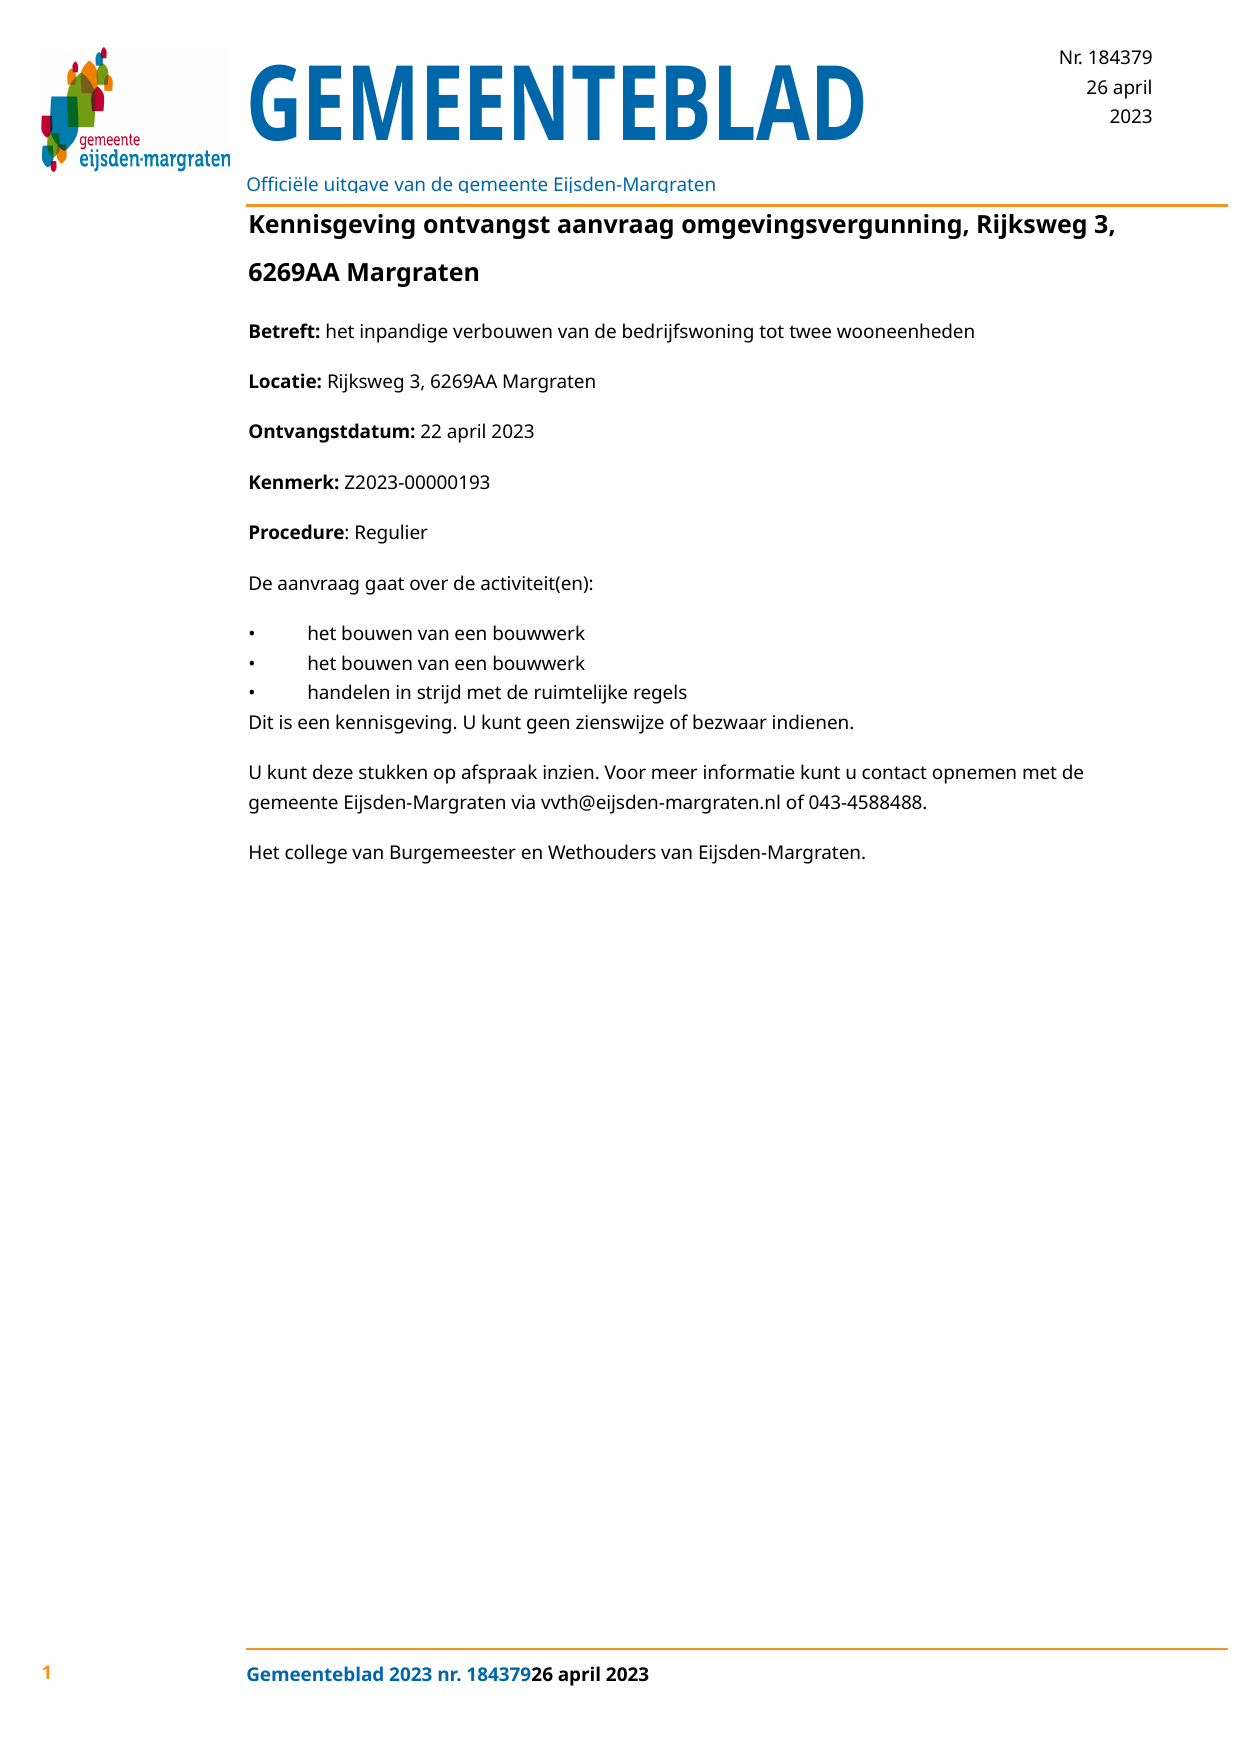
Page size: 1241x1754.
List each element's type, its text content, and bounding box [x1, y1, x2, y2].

text U kunt deze stukken op afspraak inzien. Voor meer informatie kunt u contact opnemen met de gemeente Eijsden-Margraten via vvth@eijsden-margraten.nl of 043-4588488. [248, 759, 1152, 815]
list handelen in strijd met de ruimtelijke regels [248, 679, 1152, 705]
text De aanvraag gaat over de activiteit(en): [248, 570, 1152, 596]
text Betreft: het inpandige verbouwen van de bedrijfswoning tot twee wooneenheden [248, 318, 1152, 344]
text Dit is een kennisgeving. U kunt geen zienswijze of bezwaar indienen. [248, 709, 1152, 735]
list het bouwen van een bouwwerk [248, 650, 1152, 676]
text Het college van Burgemeester en Wethouders van Eijsden-Margraten. [248, 839, 1152, 865]
text Ontvangstdatum: 22 april 2023 [248, 419, 1152, 444]
text Procedure: Regulier [248, 519, 1152, 545]
text Kennisgeving ontvangst aanvraag omgevingsvergunning, Rijksweg 3, 6269AA Margraten [248, 207, 1152, 288]
text Locatie: Rijksweg 3, 6269AA Margraten [248, 368, 1152, 394]
picture [41, 47, 231, 172]
list het bouwen van een bouwwerk [248, 620, 1152, 646]
text Kenmerk: Z2023-00000193 [248, 469, 1152, 495]
